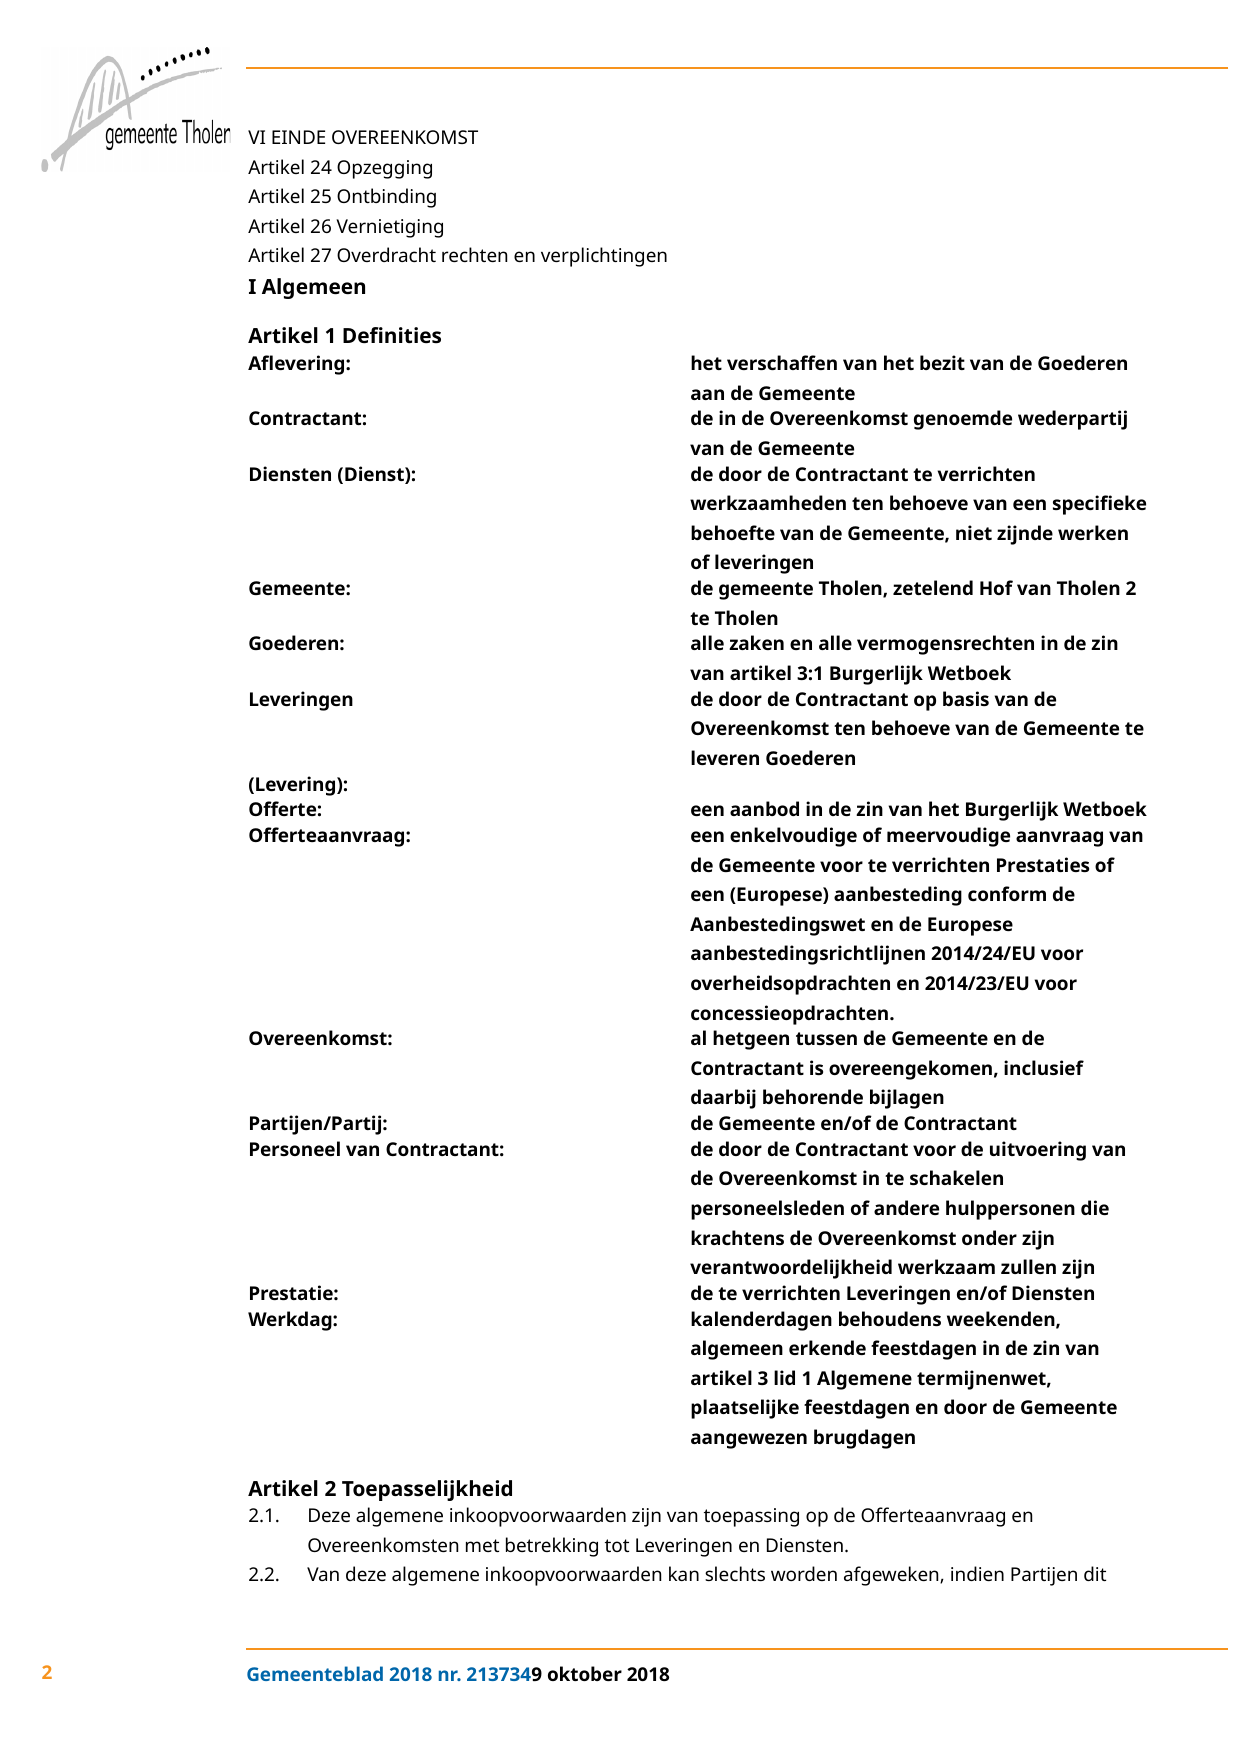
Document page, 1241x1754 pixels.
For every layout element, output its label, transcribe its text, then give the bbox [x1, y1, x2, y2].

table_cell Werkdag: [248, 1306, 690, 1450]
table_cell Contractant: [248, 405, 690, 461]
table_cell kalenderdagen behoudens weekenden, algemeen erkende feestdagen in de zin van artikel 3 lid 1 Algemene termijnenwet, plaatselijke feestdagen en door de Gemeente aangewezen brugdagen [690, 1306, 1152, 1450]
text Artikel 26 Vernietiging [248, 213, 1152, 239]
table_cell Goederen: [248, 631, 690, 686]
table_cell Offerte: [248, 796, 690, 822]
table_cell alle zaken en alle vermogensrechten in de zin van artikel 3:1 Burgerlijk Wetboek [690, 631, 1152, 686]
text Artikel 1 Definities [248, 322, 1152, 350]
table_cell de door de Contractant op basis van de Overeenkomst ten behoeve van de Gemeente te leveren Goederen [690, 686, 1152, 771]
table_cell Offerteaanvraag: [248, 822, 690, 1025]
table_header Aflevering: [248, 350, 690, 405]
table_cell de in de Overeenkomst genoemde wederpartij van de Gemeente [690, 405, 1152, 461]
table_cell Diensten (Dienst): [248, 461, 690, 575]
table_cell de door de Contractant te verrichten werkzaamheden ten behoeve van een specifieke behoefte van de Gemeente, niet zijnde werken of leveringen [690, 461, 1152, 575]
list Deze algemene inkoopvoorwaarden zijn van toepassing op de Offerteaanvraag en Overeenkomsten met betrekking tot Leveringen en Diensten. [248, 1502, 1152, 1558]
text VI EINDE OVEREENKOMST [248, 124, 1152, 150]
table_cell de Gemeente en/of de Contractant [690, 1110, 1152, 1136]
text Artikel 24 Opzegging [248, 154, 1152, 180]
table_cell Leveringen [248, 686, 690, 771]
table_cell Prestatie: [248, 1280, 690, 1306]
text Artikel 27 Overdracht rechten en verplichtingen [248, 243, 1152, 268]
table_cell [690, 771, 1152, 796]
table_cell de gemeente Tholen, zetelend Hof van Tholen 2 te Tholen [690, 575, 1152, 631]
table_cell Partijen/Partij: [248, 1110, 690, 1136]
table_cell al hetgeen tussen de Gemeente en de Contractant is overeengekomen, inclusief daarbij behorende bijlagen [690, 1025, 1152, 1110]
table_header het verschaffen van het bezit van de Goederen aan de Gemeente [690, 350, 1152, 405]
table_cell Overeenkomst: [248, 1025, 690, 1110]
list Van deze algemene inkoopvoorwaarden kan slechts worden afgeweken, indien Partijen dit [248, 1562, 1152, 1587]
table_cell Gemeente: [248, 575, 690, 631]
text I Algemeen [248, 272, 1152, 301]
table_cell (Levering): [248, 771, 690, 796]
text Artikel 25 Ontbinding [248, 183, 1152, 209]
table_cell de door de Contractant voor de uitvoering van de Overeenkomst in te schakelen personeelsleden of andere hulppersonen die krachtens de Overeenkomst onder zijn verantwoordelijkheid werkzaam zullen zijn [690, 1136, 1152, 1280]
table_cell een enkelvoudige of meervoudige aanvraag van de Gemeente voor te verrichten Prestaties of een (Europese) aanbesteding conform de Aanbestedingswet en de Europese aanbestedingsrichtlijnen 2014/24/EU voor overheidsopdrachten en 2014/23/EU voor concessieopdrachten. [690, 822, 1152, 1025]
text Artikel 2 Toepasselijkheid [248, 1474, 1152, 1502]
table_cell de te verrichten Leveringen en/of Diensten [690, 1280, 1152, 1306]
table_cell een aanbod in de zin van het Burgerlijk Wetboek [690, 796, 1152, 822]
picture [41, 47, 231, 172]
table_cell Personeel van Contractant: [248, 1136, 690, 1280]
